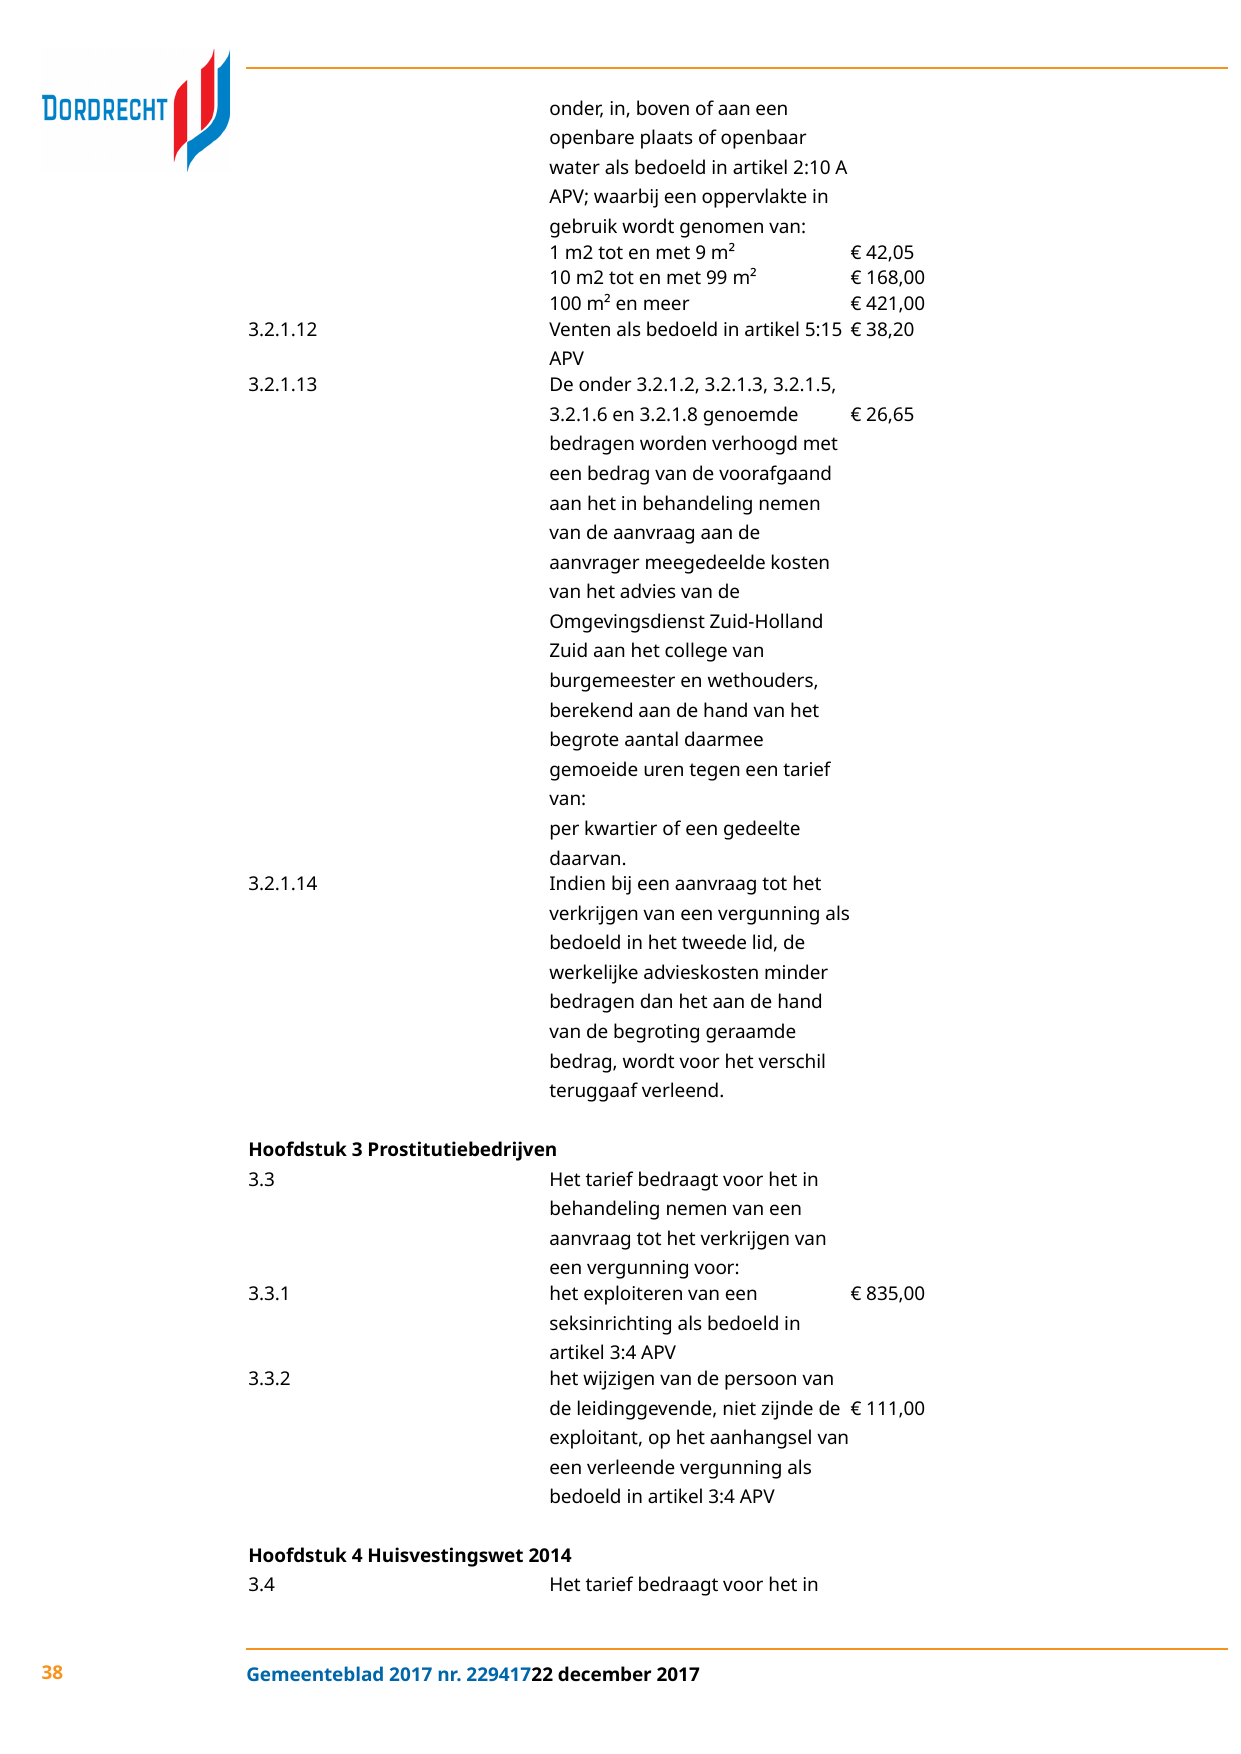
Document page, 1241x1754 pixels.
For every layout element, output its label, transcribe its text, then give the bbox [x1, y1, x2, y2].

table_cell € 42,05 [850, 239, 1152, 264]
table_cell [248, 290, 549, 316]
table_cell [850, 870, 1152, 1103]
picture [41, 47, 231, 172]
text Hoofdstuk 3 Prostitutiebedrijven [248, 1136, 1152, 1162]
table_cell het exploiteren van een seksinrichting als bedoeld in artikel 3:4 APV [549, 1280, 850, 1365]
table_header 3.3 [248, 1166, 549, 1280]
table_cell [248, 239, 549, 264]
table_cell 10 m2 tot en met 99 m² [549, 265, 850, 290]
table_cell onder, in, boven of aan een openbare plaats of openbaar water als bedoeld in artikel 2:10 A APV; waarbij een oppervlakte in gebruik wordt genomen van: [549, 95, 850, 239]
table_cell € 421,00 [850, 290, 1152, 316]
table_cell 3.2.1.12 [248, 316, 549, 371]
table_header 3.4 [248, 1572, 549, 1597]
table_cell 3.2.1.13 [248, 371, 549, 870]
table_header [850, 1572, 1152, 1597]
text Hoofdstuk 4 Huisvestingswet 2014 [248, 1542, 1152, 1568]
table_cell 3.3.2 [248, 1365, 549, 1509]
table_cell 3.3.1 [248, 1280, 549, 1365]
table_cell € 111,00 [850, 1365, 1152, 1509]
table_cell Venten als bedoeld in artikel 5:15 APV [549, 316, 850, 371]
table_cell 1 m2 tot en met 9 m² [549, 239, 850, 264]
table_cell € 835,00 [850, 1280, 1152, 1365]
table_cell [850, 95, 1152, 239]
table_cell het wijzigen van de persoon van de leidinggevende, niet zijnde de exploitant, op het aanhangsel van een verleende vergunning als bedoeld in artikel 3:4 APV [549, 1365, 850, 1509]
table_header [850, 1166, 1152, 1280]
table_cell Indien bij een aanvraag tot het verkrijgen van een vergunning als bedoeld in het tweede lid, de werkelijke advieskosten minder bedragen dan het aan de hand van de begroting geraamde bedrag, wordt voor het verschil teruggaaf verleend. [549, 870, 850, 1103]
table_cell [248, 265, 549, 290]
table_cell 3.2.1.14 [248, 870, 549, 1103]
table_header Het tarief bedraagt voor het in behandeling nemen van een aanvraag tot het verkrijgen van een vergunning voor: [549, 1166, 850, 1280]
table_header Het tarief bedraagt voor het in [549, 1572, 850, 1597]
table_cell € 38,20 [850, 316, 1152, 371]
table_cell [248, 95, 549, 239]
table_cell 100 m² en meer [549, 290, 850, 316]
table_cell De onder 3.2.1.2, 3.2.1.3, 3.2.1.5, 3.2.1.6 en 3.2.1.8 genoemde bedragen worden verhoogd met een bedrag van de voorafgaand aan het in behandeling nemen van de aanvraag aan de aanvrager meegedeelde kosten van het advies van de Omgevingsdienst Zuid-Holland Zuid aan het college van burgemeester en wethouders, berekend aan de hand van het begrote aantal daarmee gemoeide uren tegen een tarief van: per kwartier of een gedeelte daarvan. [549, 371, 850, 870]
table_cell € 168,00 [850, 265, 1152, 290]
table_cell € 26,65 [850, 371, 1152, 870]
